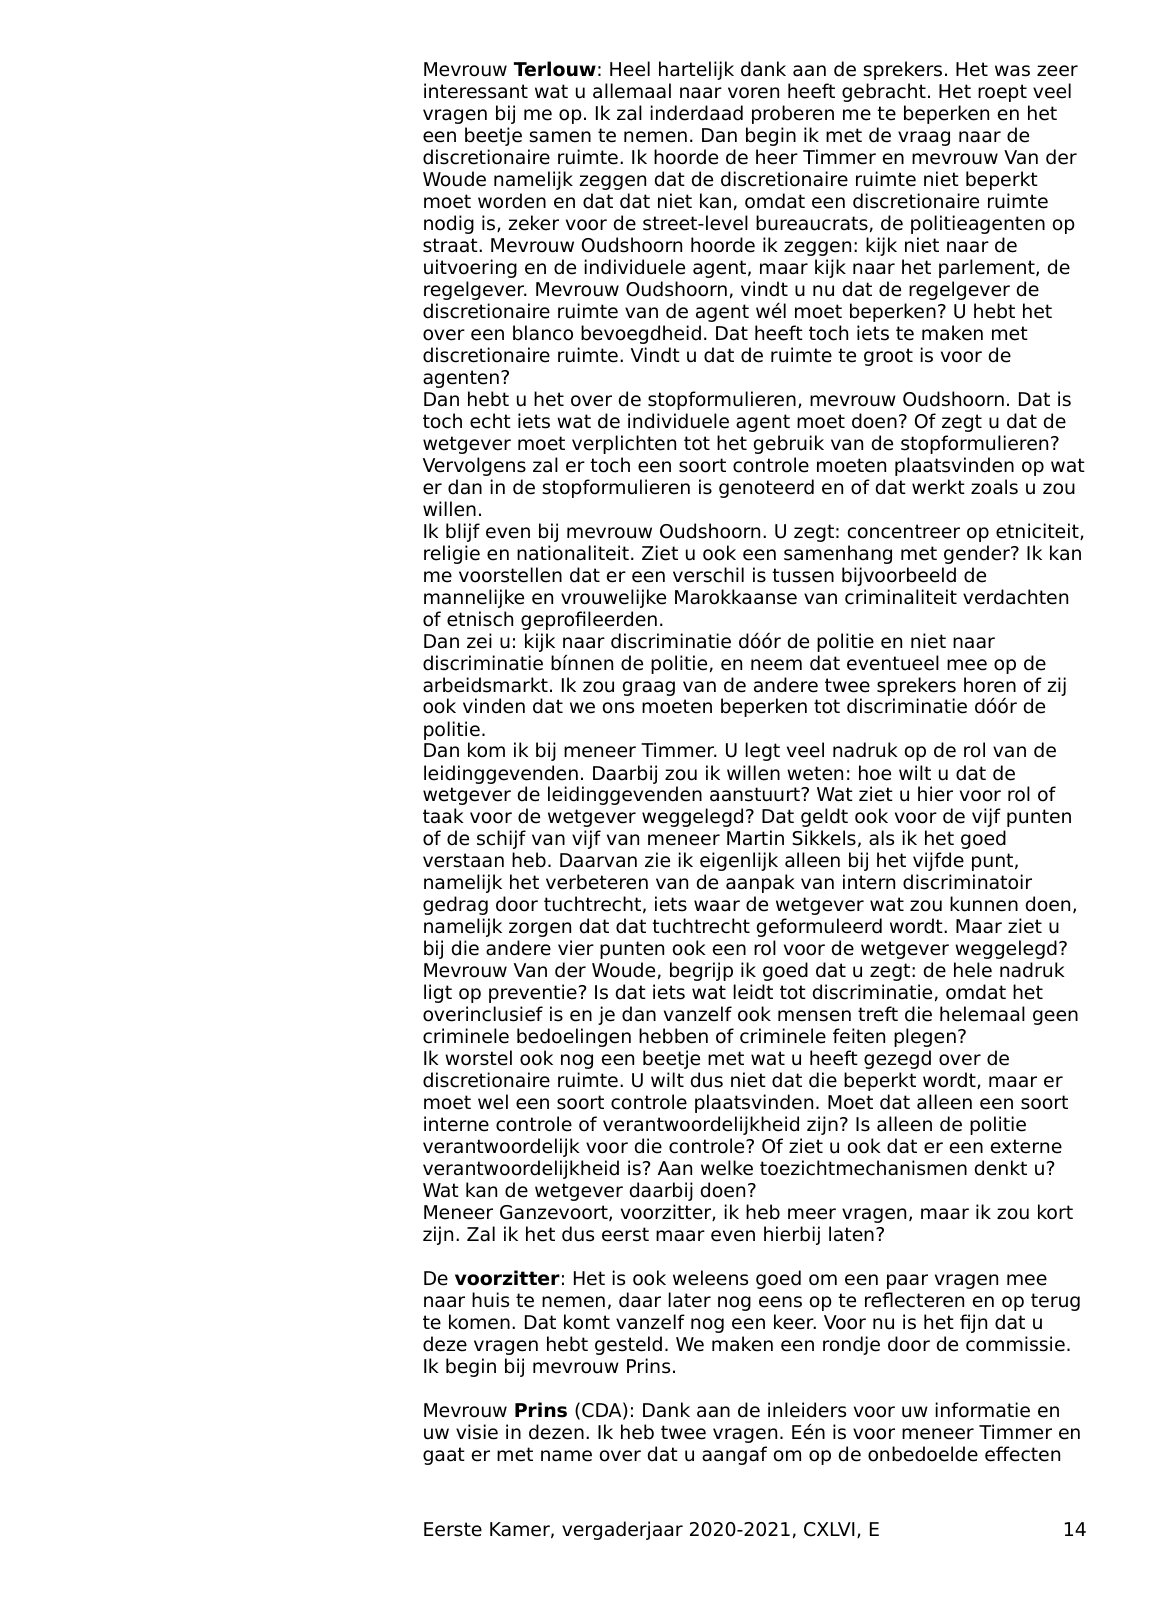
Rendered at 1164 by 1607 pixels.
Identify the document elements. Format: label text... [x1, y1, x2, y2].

text Mevrouw Van der Woude, begrijp ik goed dat u zegt: de hele nadruk ligt op preventie? Is dat iets wat leidt tot discriminatie, omdat het overinclusief is en je dan vanzelf ook mensen treft die helemaal geen criminele bedoelingen hebben of criminele feiten plegen? [422, 960, 1087, 1048]
text Dan kom ik bij meneer Timmer. U legt veel nadruk op de rol van de leidinggevenden. Daarbij zou ik willen weten: hoe wilt u dat de wetgever de leidinggevenden aanstuurt? Wat ziet u hier voor rol of taak voor de wetgever weggelegd? Dat geldt ook voor de vijf punten of de schijf van vijf van meneer Martin Sikkels, als ik het goed verstaan heb. Daarvan zie ik eigenlijk alleen bij het vijfde punt, namelijk het verbeteren van de aanpak van intern discriminatoir gedrag door tuchtrecht, iets waar de wetgever wat zou kunnen doen, namelijk zorgen dat dat tuchtrecht geformuleerd wordt. Maar ziet u bij die andere vier punten ook een rol voor de wetgever weggelegd? [422, 740, 1087, 960]
text Dan hebt u het over de stopformulieren, mevrouw Oudshoorn. Dat is toch echt iets wat de individuele agent moet doen? Of zegt u dat de wetgever moet verplichten tot het gebruik van de stopformulieren? Vervolgens zal er toch een soort controle moeten plaatsvinden op wat er dan in de stopformulieren is genoteerd en of dat werkt zoals u zou willen. [422, 389, 1087, 521]
text Mevrouw Prins (CDA): Dank aan de inleiders voor uw informatie en uw visie in dezen. Ik heb twee vragen. Eén is voor meneer Timmer en gaat er met name over dat u aangaf om op de onbedoelde effecten [422, 1400, 1087, 1466]
text Meneer Ganzevoort, voorzitter, ik heb meer vragen, maar ik zou kort zijn. Zal ik het dus eerst maar even hierbij laten? [422, 1202, 1087, 1246]
text De voorzitter: Het is ook weleens goed om een paar vragen mee naar huis te nemen, daar later nog eens op te reflecteren en op terug te komen. Dat komt vanzelf nog een keer. Voor nu is het fijn dat u deze vragen hebt gesteld. We maken een rondje door de commissie. Ik begin bij mevrouw Prins. [422, 1268, 1087, 1378]
text Dan zei u: kijk naar discriminatie dóór de politie en niet naar discriminatie bínnen de politie, en neem dat eventueel mee op de arbeidsmarkt. Ik zou graag van de andere twee sprekers horen of zij ook vinden dat we ons moeten beperken tot discriminatie dóór de politie. [422, 631, 1087, 740]
text Ik blijf even bij mevrouw Oudshoorn. U zegt: concentreer op etniciteit, religie en nationaliteit. Ziet u ook een samenhang met gender? Ik kan me voorstellen dat er een verschil is tussen bijvoorbeeld de mannelijke en vrouwelijke Marokkaanse van criminaliteit verdachten of etnisch geprofileerden. [422, 521, 1087, 631]
text Ik worstel ook nog een beetje met wat u heeft gezegd over de discretionaire ruimte. U wilt dus niet dat die beperkt wordt, maar er moet wel een soort controle plaatsvinden. Moet dat alleen een soort interne controle of verantwoordelijkheid zijn? Is alleen de politie verantwoordelijk voor die controle? Of ziet u ook dat er een externe verantwoordelijkheid is? Aan welke toezichtmechanismen denkt u? Wat kan de wetgever daarbij doen? [422, 1048, 1087, 1202]
text Mevrouw Terlouw: Heel hartelijk dank aan de sprekers. Het was zeer interessant wat u allemaal naar voren heeft gebracht. Het roept veel vragen bij me op. Ik zal inderdaad proberen me te beperken en het een beetje samen te nemen. Dan begin ik met de vraag naar de discretionaire ruimte. Ik hoorde de heer Timmer en mevrouw Van der Woude namelijk zeggen dat de discretionaire ruimte niet beperkt moet worden en dat dat niet kan, omdat een discretionaire ruimte nodig is, zeker voor de street-level bureaucrats, de politieagenten op straat. Mevrouw Oudshoorn hoorde ik zeggen: kijk niet naar de uitvoering en de individuele agent, maar kijk naar het parlement, de regelgever. Mevrouw Oudshoorn, vindt u nu dat de regelgever de discretionaire ruimte van de agent wél moet beperken? U hebt het over een blanco bevoegdheid. Dat heeft toch iets te maken met discretionaire ruimte. Vindt u dat de ruimte te groot is voor de agenten? [422, 59, 1087, 389]
